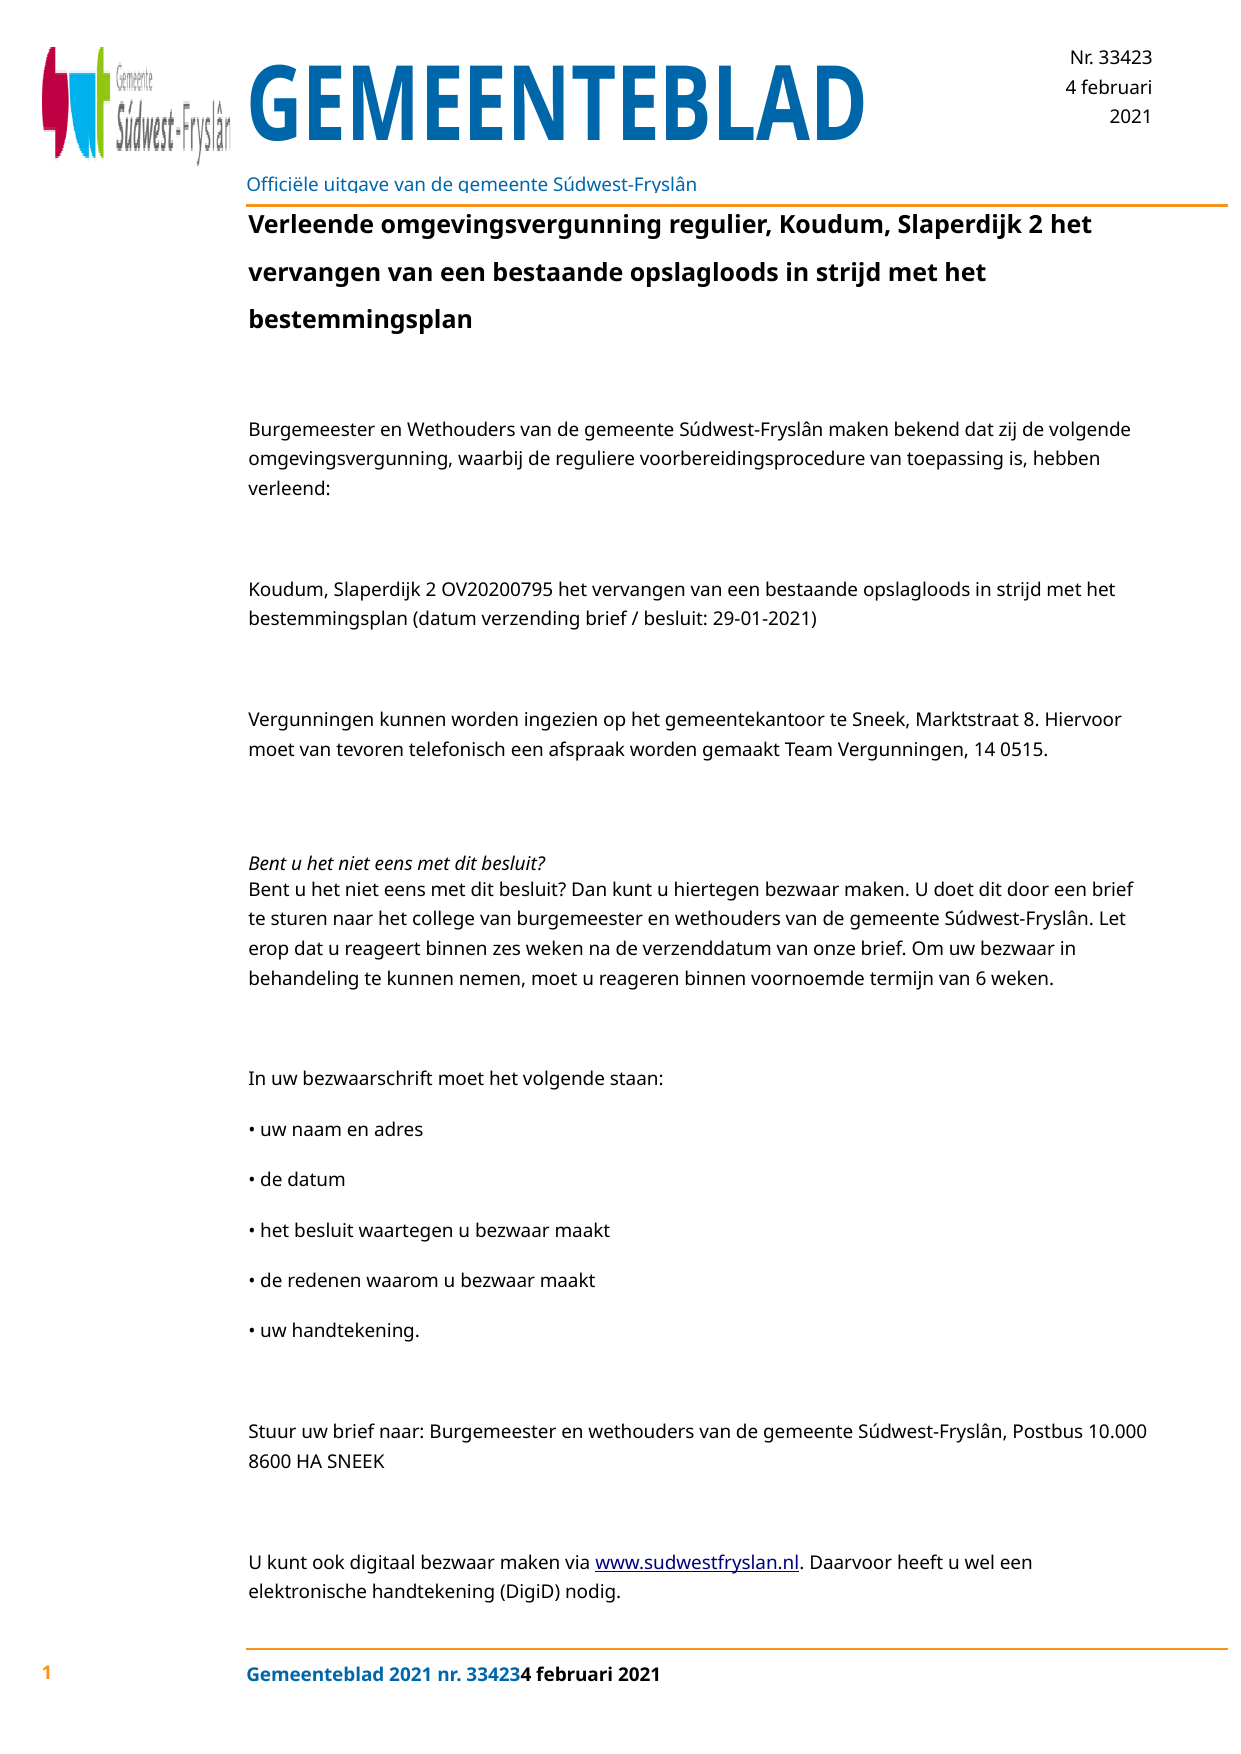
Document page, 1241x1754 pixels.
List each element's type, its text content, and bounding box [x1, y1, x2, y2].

text Verleende omgevingsvergunning regulier, Koudum, Slaperdijk 2 het vervangen van een bestaande opslagloods in strijd met het bestemmingsplan [248, 207, 1152, 336]
text • uw handtekening. [248, 1318, 1152, 1343]
text • de datum [248, 1166, 1152, 1192]
text • het besluit waartegen u bezwaar maakt [248, 1217, 1152, 1243]
text In uw bezwaarschrift moet het volgende staan: [248, 1066, 1152, 1091]
text Vergunningen kunnen worden ingezien op het gemeentekantoor te Sneek, Marktstraat 8. Hiervoor moet van tevoren telefonisch een afspraak worden gemaakt Team Vergunningen, 14 0515. [248, 706, 1152, 762]
picture [41, 47, 231, 172]
text • uw naam en adres [248, 1116, 1152, 1142]
text Bent u het niet eens met dit besluit? Dan kunt u hiertegen bezwaar maken. U doet dit door een brief te sturen naar het college van burgemeester en wethouders van de gemeente Súdwest-Fryslân. Let erop dat u reageert binnen zes weken na de verzenddatum van onze brief. Om uw bezwaar in behandeling te kunnen nemen, moet u reageren binnen voornoemde termijn van 6 weken. [248, 876, 1152, 991]
text • de redenen waarom u bezwaar maakt [248, 1267, 1152, 1293]
text Burgemeester en Wethouders van de gemeente Súdwest-Fryslân maken bekend dat zij de volgende omgevingsvergunning, waarbij de reguliere voorbereidingsprocedure van toepassing is, hebben verleend: [248, 416, 1152, 501]
text Koudum, Slaperdijk 2 OV20200795 het vervangen van een bestaande opslagloods in strijd met het bestemmingsplan (datum verzending brief / besluit: 29-01-2021) [248, 576, 1152, 631]
text U kunt ook digitaal bezwaar maken via www.sudwestfryslan.nl. Daarvoor heeft u wel een elektronische handtekening (DigiD) nodig. [248, 1549, 1152, 1604]
text Stuur uw brief naar: Burgemeester en wethouders van de gemeente Súdwest-Fryslân, Postbus 10.000 8600 HA SNEEK [248, 1418, 1152, 1474]
text Bent u het niet eens met dit besluit? [248, 850, 1152, 876]
